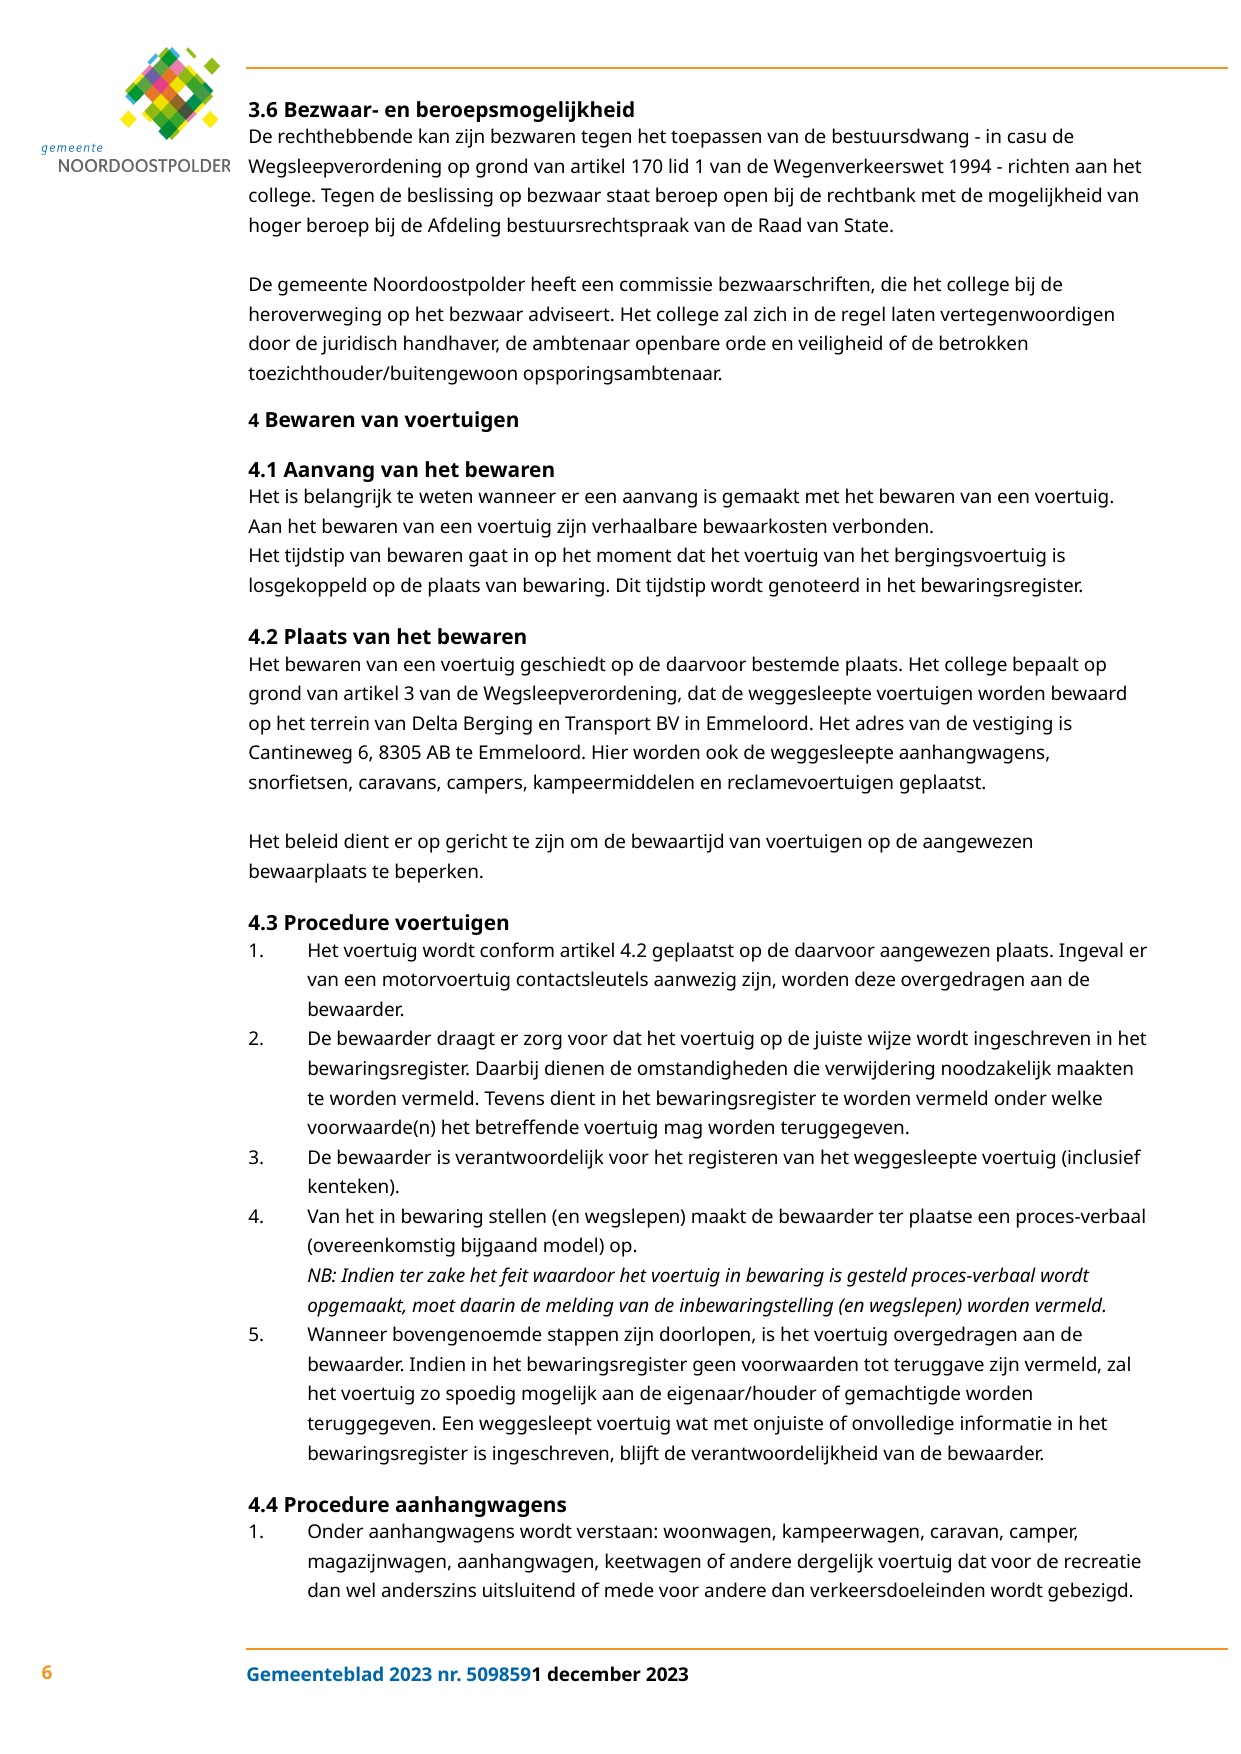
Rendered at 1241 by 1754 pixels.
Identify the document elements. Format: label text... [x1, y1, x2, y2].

picture [41, 47, 231, 172]
list Onder aanhangwagens wordt verstaan: woonwagen, kampeerwagen, caravan, camper, magazijnwagen, aanhangwagen, keetwagen of andere dergelijk voertuig dat voor de recreatie dan wel anderszins uitsluitend of mede voor andere dan verkeersdoeleinden wordt gebezigd. [248, 1518, 1152, 1603]
text 4.3 Procedure voertuigen [248, 908, 1152, 937]
text 4 Bewaren van voertuigen [248, 406, 1152, 434]
text Het is belangrijk te weten wanneer er een aanvang is gemaakt met het bewaren van een voertuig. Aan het bewaren van een voertuig zijn verhaalbare bewaarkosten verbonden. [248, 483, 1152, 538]
text 4.4 Procedure aanhangwagens [248, 1490, 1152, 1518]
list Wanneer bovengenoemde stappen zijn doorlopen, is het voertuig overgedragen aan de bewaarder. Indien in het bewaringsregister geen voorwaarden tot teruggave zijn vermeld, zal het voertuig zo spoedig mogelijk aan de eigenaar/houder of gemachtigde worden teruggegeven. Een weggesleept voertuig wat met onjuiste of onvolledige informatie in het bewaringsregister is ingeschreven, blijft de verantwoordelijkheid van de bewaarder. [248, 1321, 1152, 1465]
list De bewaarder is verantwoordelijk voor het registeren van het weggesleepte voertuig (inclusief kenteken). [248, 1144, 1152, 1199]
list Het voertuig wordt conform artikel 4.2 geplaatst op de daarvoor aangewezen plaats. Ingeval er van een motorvoertuig contactsleutels aanwezig zijn, worden deze overgedragen aan de bewaarder. [248, 937, 1152, 1022]
text Het bewaren van een voertuig geschiedt op de daarvoor bestemde plaats. Het college bepaalt op grond van artikel 3 van de Wegsleepverordening, dat de weggesleepte voertuigen worden bewaard op het terrein van Delta Berging en Transport BV in Emmeloord. Het adres van de vestiging is Cantineweg 6, 8305 AB te Emmeloord. Hier worden ook de weggesleepte aanhangwagens, snorfietsen, caravans, campers, kampeermiddelen en reclamevoertuigen geplaatst. [248, 651, 1152, 795]
text De rechthebbende kan zijn bezwaren tegen het toepassen van de bestuursdwang - in casu de Wegsleepverordening op grond van artikel 170 lid 1 van de Wegenverkeerswet 1994 - richten aan het college. Tegen de beslissing op bezwaar staat beroep open bij de rechtbank met de mogelijkheid van hoger beroep bij de Afdeling bestuursrechtspraak van de Raad van State. [248, 123, 1152, 238]
list NB: Indien ter zake het feit waardoor het voertuig in bewaring is gesteld proces-verbaal wordt opgemaakt, moet daarin de melding van de inbewaringstelling (en wegslepen) worden vermeld. [248, 1262, 1152, 1317]
list Van het in bewaring stellen (en wegslepen) maakt de bewaarder ter plaatse een proces-verbaal (overeenkomstig bijgaand model) op. [248, 1203, 1152, 1258]
list De bewaarder draagt er zorg voor dat het voertuig op de juiste wijze wordt ingeschreven in het bewaringsregister. Daarbij dienen de omstandigheden die verwijdering noodzakelijk maakten te worden vermeld. Tevens dient in het bewaringsregister te worden vermeld onder welke voorwaarde(n) het betreffende voertuig mag worden teruggegeven. [248, 1026, 1152, 1140]
text 4.2 Plaats van het bewaren [248, 622, 1152, 651]
text Het tijdstip van bewaren gaat in op het moment dat het voertuig van het bergingsvoertuig is losgekoppeld op de plaats van bewaring. Dit tijdstip wordt genoteerd in het bewaringsregister. [248, 542, 1152, 598]
text 3.6 Bezwaar- en beroepsmogelijkheid [248, 95, 1152, 123]
text Het beleid dient er op gericht te zijn om de bewaartijd van voertuigen op de aangewezen bewaarplaats te beperken. [248, 828, 1152, 884]
text De gemeente Noordoostpolder heeft een commissie bezwaarschriften, die het college bij de heroverweging op het bezwaar adviseert. Het college zal zich in de regel laten vertegenwoordigen door de juridisch handhaver, de ambtenaar openbare orde en veiligheid of de betrokken toezichthouder/buitengewoon opsporingsambtenaar. [248, 271, 1152, 386]
text 4.1 Aanvang van het bewaren [248, 455, 1152, 483]
